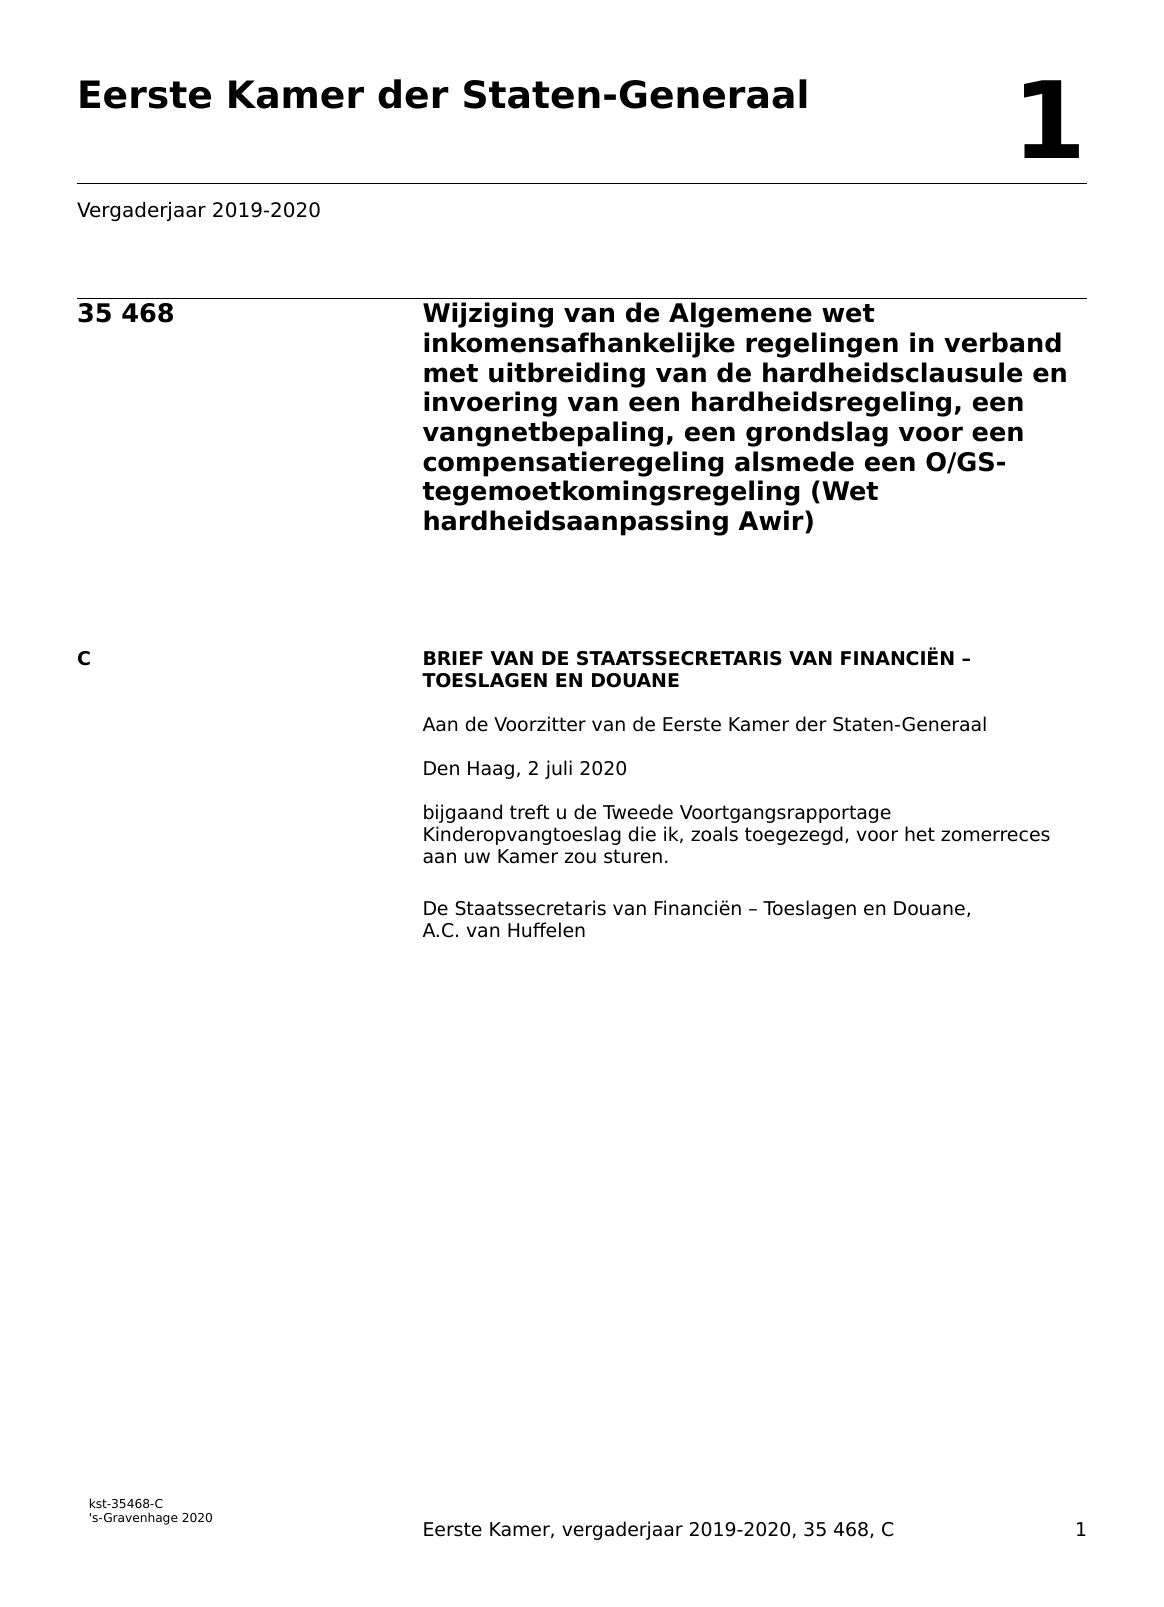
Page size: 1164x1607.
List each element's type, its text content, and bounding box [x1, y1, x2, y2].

text Den Haag, 2 juli 2020 [422, 758, 1087, 780]
table_header Eerste Kamer der Staten-Generaal [77, 59, 886, 183]
subtitle 35 468 Wijziging van de Algemene wet inkomensafhankelijke regelingen in verband met uitbreiding van de hardheidsclausule en invoering van een hardheidsregeling, een vangnetbepaling, een grondslag voor een compensatieregeling alsmede een O/GS-tegemoetkomingsregeling (Wet hardheidsaanpassing Awir) [77, 299, 1087, 536]
text Aan de Voorzitter van de Eerste Kamer der Staten-Generaal [422, 714, 1087, 736]
text bijgaand treft u de Tweede Voortgangsrapportage Kinderopvangtoeslag die ik, zoals toegezegd, voor het zomerreces aan uw Kamer zou sturen. [422, 802, 1087, 868]
table_header 1 [886, 59, 1087, 183]
table_cell Vergaderjaar 2019-2020 [77, 184, 1087, 298]
text De Staatssecretaris van Financiën – Toeslagen en Douane, A.C. van Huffelen [422, 898, 1087, 942]
subtitle C BRIEF VAN DE STAATSSECRETARIS VAN FINANCIËN – TOESLAGEN EN DOUANE [77, 647, 1087, 691]
text 's-Gravenhage 2020 [88, 1511, 323, 1525]
text kst-35468-C [88, 1497, 323, 1511]
